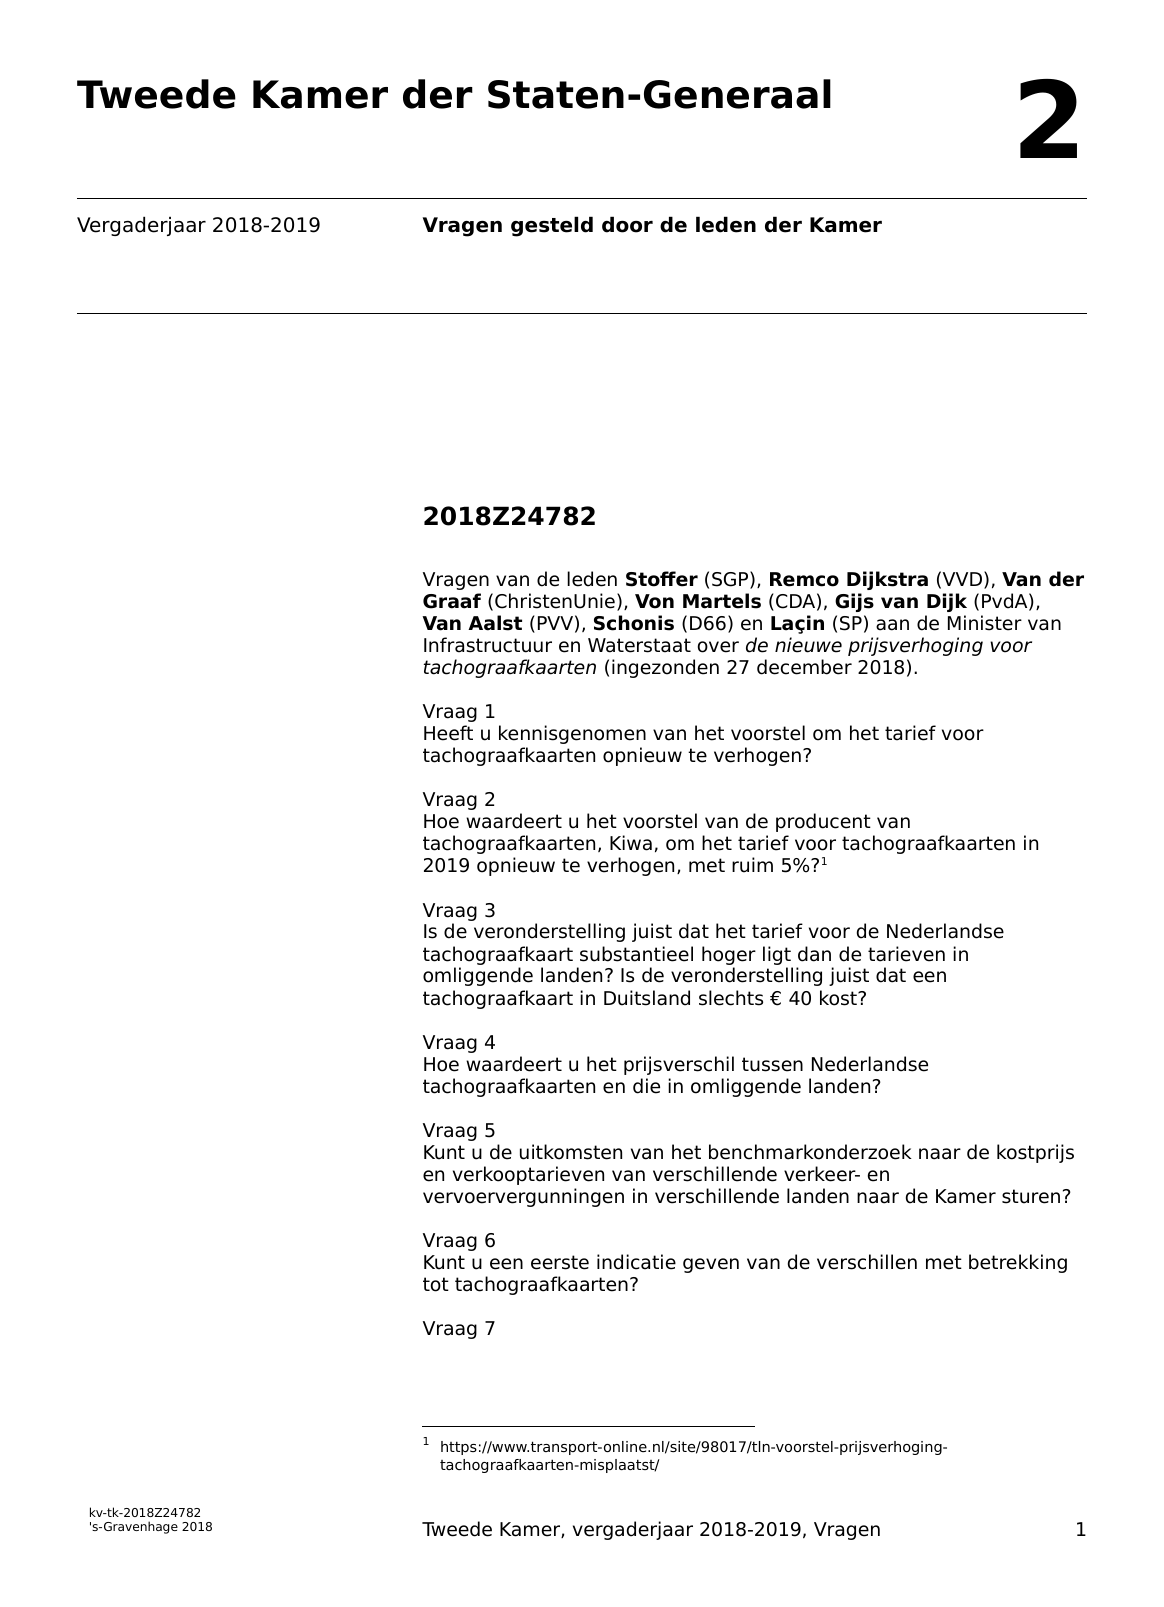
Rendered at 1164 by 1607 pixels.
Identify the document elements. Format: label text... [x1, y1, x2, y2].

text kv-tk-2018Z24782 [88, 1506, 323, 1520]
text Vraag 2 [422, 789, 1087, 811]
text Vraag 6 [422, 1230, 1087, 1252]
table_cell Vergaderjaar 2018-2019 [77, 199, 422, 313]
text Kunt u de uitkomsten van het benchmarkonderzoek naar de kostprijs en verkooptarieven van verschillende verkeer- en vervoervergunningen in verschillende landen naar de Kamer sturen? [422, 1142, 1087, 1208]
text Vragen van de leden Stoffer (SGP), Remco Dijkstra (VVD), Van der Graaf (ChristenUnie), Von Martels (CDA), Gijs van Dijk (PvdA), Van Aalst (PVV), Schonis (D66) en Laçin (SP) aan de Minister van Infrastructuur en Waterstaat over de nieuwe prijsverhoging voor tachograafkaarten (ingezonden 27 december 2018). [422, 569, 1087, 679]
text Vraag 1 [422, 701, 1087, 723]
table_header 2 [886, 59, 1087, 198]
text Is de veronderstelling juist dat het tarief voor de Nederlandse tachograafkaart substantieel hoger ligt dan de tarieven in omliggende landen? Is de veronderstelling juist dat een tachograafkaart in Duitsland slechts € 40 kost? [422, 921, 1087, 1009]
text Vraag 4 [422, 1032, 1087, 1053]
text 's-Gravenhage 2018 [88, 1520, 323, 1534]
text Kunt u een eerste indicatie geven van de verschillen met betrekking tot tachograafkaarten? [422, 1252, 1087, 1296]
text Vraag 5 [422, 1120, 1087, 1142]
text Vraag 3 [422, 899, 1087, 921]
text 2018Z24782 [422, 502, 1087, 531]
text Hoe waardeert u het prijsverschil tussen Nederlandse tachograafkaarten en die in omliggende landen? [422, 1053, 1087, 1097]
text https://www.transport-online.nl/site/98017/tln-voorstel-prijsverhoging-tachograafkaarten-misplaatst/ [422, 1435, 1087, 1474]
text Vraag 7 [422, 1318, 1087, 1340]
table_cell Vragen gesteld door de leden der Kamer [422, 199, 1087, 313]
table_header Tweede Kamer der Staten-Generaal [77, 59, 886, 198]
text Heeft u kennisgenomen van het voorstel om het tarief voor tachograafkaarten opnieuw te verhogen? [422, 723, 1087, 767]
text Hoe waardeert u het voorstel van de producent van tachograafkaarten, Kiwa, om het tarief voor tachograafkaarten in 2019 opnieuw te verhogen, met ruim 5%? [422, 811, 1087, 877]
